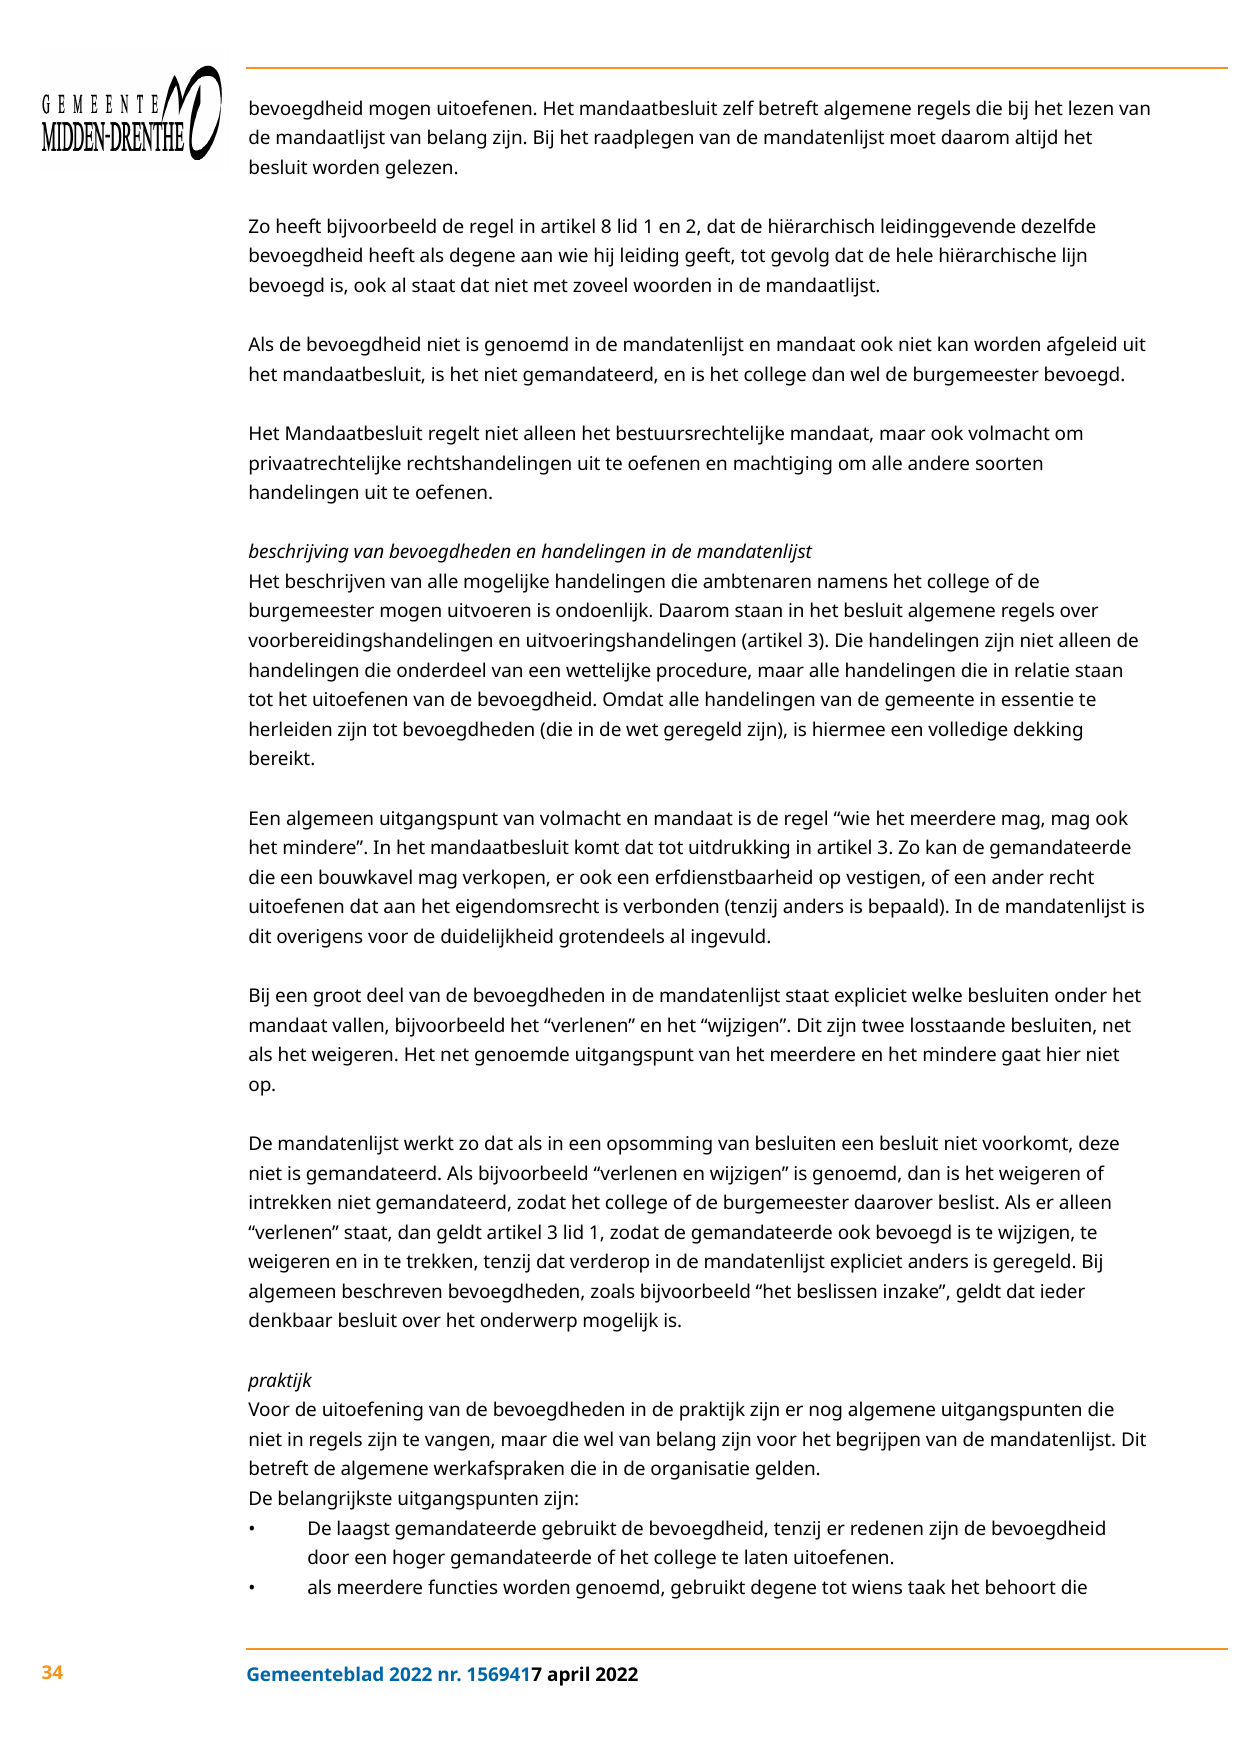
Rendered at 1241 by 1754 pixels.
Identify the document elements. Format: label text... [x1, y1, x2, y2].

text Zo heeft bijvoorbeeld de regel in artikel 8 lid 1 en 2, dat de hiërarchisch leidinggevende dezelfde bevoegdheid heeft als degene aan wie hij leiding geeft, tot gevolg dat de hele hiërarchische lijn bevoegd is, ook al staat dat niet met zoveel woorden in de mandaatlijst. [248, 213, 1152, 298]
text Het Mandaatbesluit regelt niet alleen het bestuursrechtelijke mandaat, maar ook volmacht om privaatrechtelijke rechtshandelingen uit te oefenen en machtiging om alle andere soorten handelingen uit te oefenen. [248, 420, 1152, 505]
text Bij een groot deel van de bevoegdheden in de mandatenlijst staat expliciet welke besluiten onder het mandaat vallen, bijvoorbeeld het “verlenen” en het “wijzigen”. Dit zijn twee losstaande besluiten, net als het weigeren. Het net genoemde uitgangspunt van het meerdere en het mindere gaat hier niet op. [248, 982, 1152, 1097]
text Als de bevoegdheid niet is genoemd in de mandatenlijst en mandaat ook niet kan worden afgeleid uit het mandaatbesluit, is het niet gemandateerd, en is het college dan wel de burgemeester bevoegd. [248, 331, 1152, 387]
list als meerdere functies worden genoemd, gebruikt degene tot wiens taak het behoort die [248, 1574, 1152, 1600]
text bevoegdheid mogen uitoefenen. Het mandaatbesluit zelf betreft algemene regels die bij het lezen van de mandaatlijst van belang zijn. Bij het raadplegen van de mandatenlijst moet daarom altijd het besluit worden gelezen. [248, 95, 1152, 180]
text beschrijving van bevoegdheden en handelingen in de mandatenlijst [248, 538, 1152, 564]
text praktijk [248, 1367, 1152, 1393]
list De laagst gemandateerde gebruikt de bevoegdheid, tenzij er redenen zijn de bevoegdheid door een hoger gemandateerde of het college te laten uitoefenen. [248, 1515, 1152, 1570]
text De belangrijkste uitgangspunten zijn: [248, 1485, 1152, 1511]
text Voor de uitoefening van de bevoegdheden in de praktijk zijn er nog algemene uitgangspunten die niet in regels zijn te vangen, maar die wel van belang zijn voor het begrijpen van de mandatenlijst. Dit betreft de algemene werkafspraken die in de organisatie gelden. [248, 1396, 1152, 1481]
picture [41, 47, 231, 172]
text Een algemeen uitgangspunt van volmacht en mandaat is de regel “wie het meerdere mag, mag ook het mindere”. In het mandaatbesluit komt dat tot uitdrukking in artikel 3. Zo kan de gemandateerde die een bouwkavel mag verkopen, er ook een erfdienstbaarheid op vestigen, of een ander recht uitoefenen dat aan het eigendomsrecht is verbonden (tenzij anders is bepaald). In de mandatenlijst is dit overigens voor de duidelijkheid grotendeels al ingevuld. [248, 805, 1152, 949]
text Het beschrijven van alle mogelijke handelingen die ambtenaren namens het college of de burgemeester mogen uitvoeren is ondoenlijk. Daarom staan in het besluit algemene regels over voorbereidingshandelingen en uitvoeringshandelingen (artikel 3). Die handelingen zijn niet alleen de handelingen die onderdeel van een wettelijke procedure, maar alle handelingen die in relatie staan tot het uitoefenen van de bevoegdheid. Omdat alle handelingen van de gemeente in essentie te herleiden zijn tot bevoegdheden (die in de wet geregeld zijn), is hiermee een volledige dekking bereikt. [248, 568, 1152, 771]
text De mandatenlijst werkt zo dat als in een opsomming van besluiten een besluit niet voorkomt, deze niet is gemandateerd. Als bijvoorbeeld “verlenen en wijzigen” is genoemd, dan is het weigeren of intrekken niet gemandateerd, zodat het college of de burgemeester daarover beslist. Als er alleen “verlenen” staat, dan geldt artikel 3 lid 1, zodat de gemandateerde ook bevoegd is te wijzigen, te weigeren en in te trekken, tenzij dat verderop in de mandatenlijst expliciet anders is geregeld. Bij algemeen beschreven bevoegdheden, zoals bijvoorbeeld “het beslissen inzake”, geldt dat ieder denkbaar besluit over het onderwerp mogelijk is. [248, 1130, 1152, 1333]
